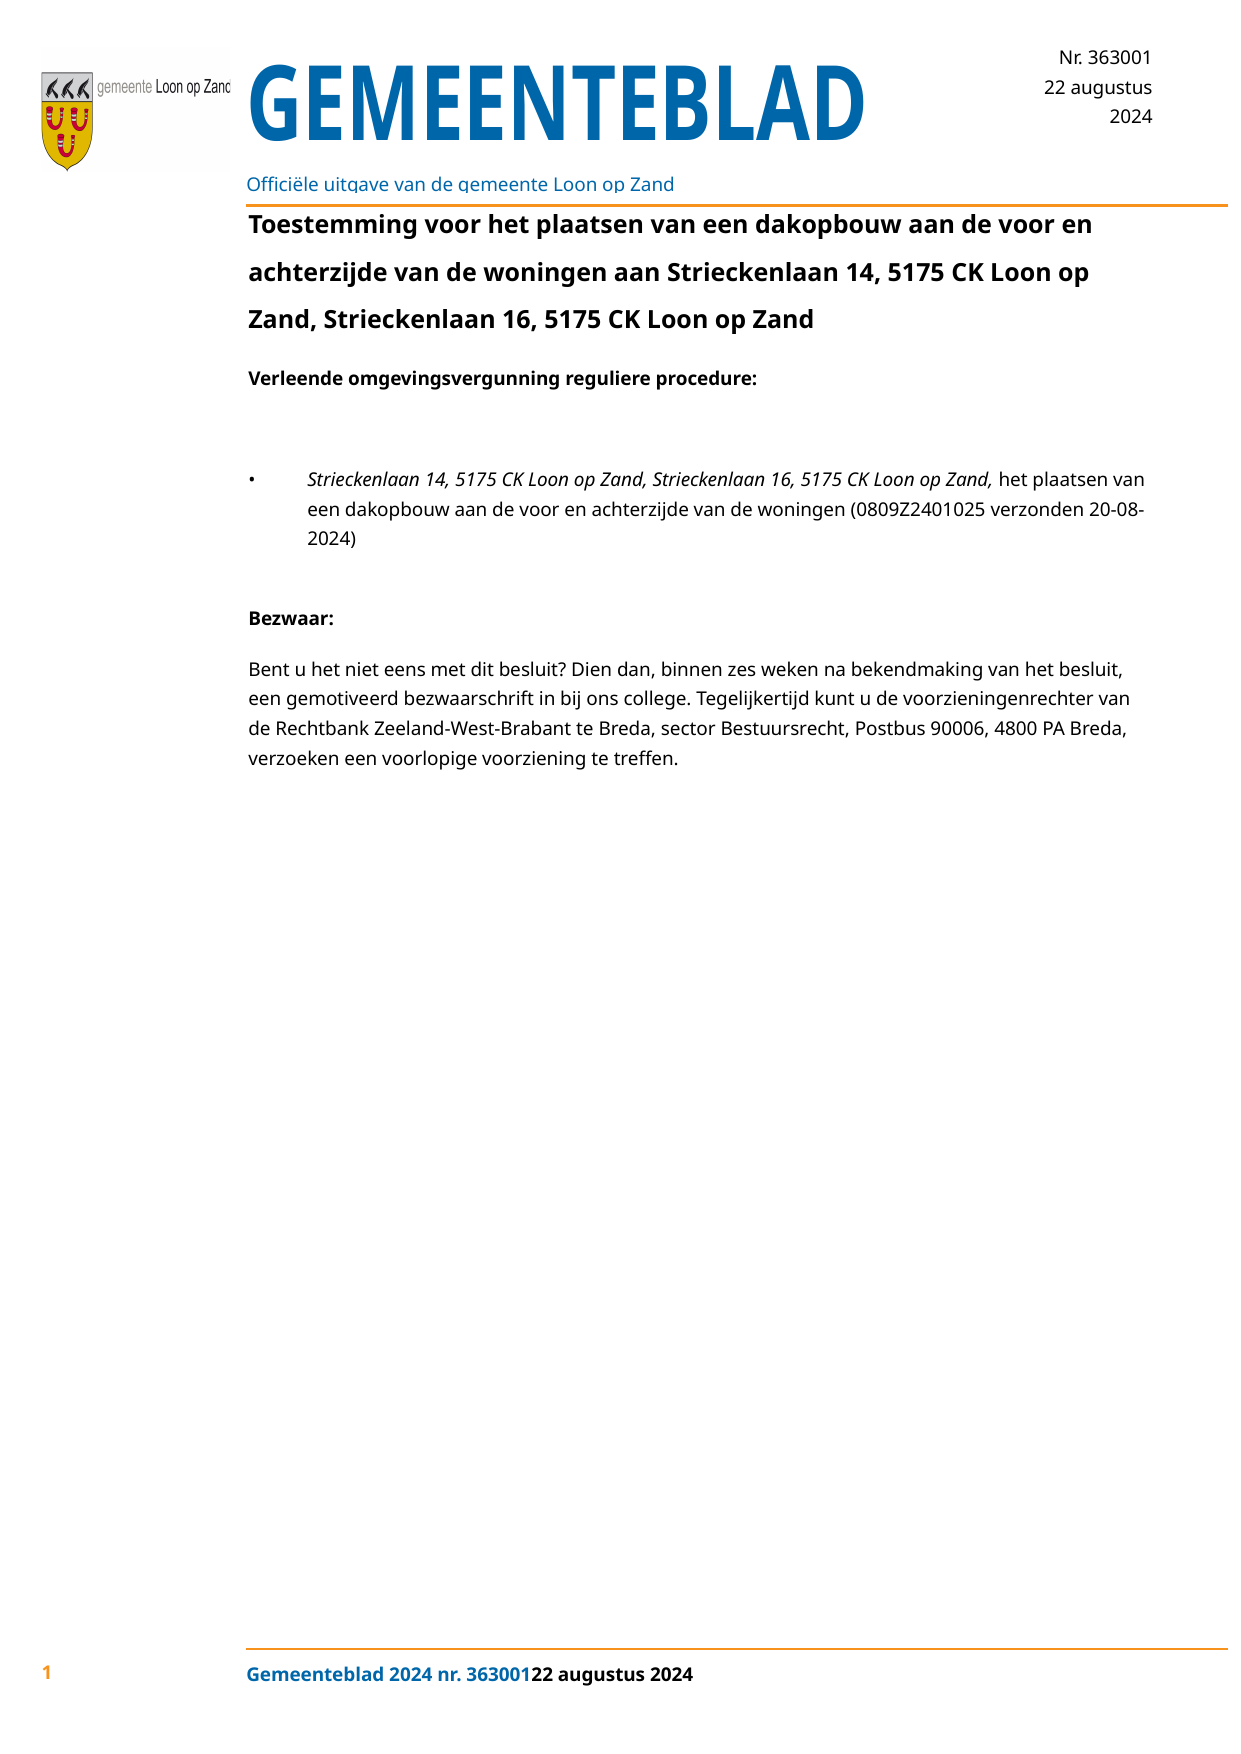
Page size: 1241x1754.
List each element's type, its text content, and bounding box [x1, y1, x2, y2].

list Strieckenlaan 14, 5175 CK Loon op Zand, Strieckenlaan 16, 5175 CK Loon op Zand, het plaatsen van een dakopbouw aan de voor en achterzijde van de woningen (0809Z2401025 verzonden 20-08-2024) [248, 466, 1152, 551]
text Bezwaar: [248, 606, 1152, 631]
picture [41, 47, 231, 172]
text Verleende omgevingsvergunning reguliere procedure: [248, 366, 1152, 391]
text Toestemming voor het plaatsen van een dakopbouw aan de voor en achterzijde van de woningen aan Strieckenlaan 14, 5175 CK Loon op Zand, Strieckenlaan 16, 5175 CK Loon op Zand [248, 207, 1152, 336]
text Bent u het niet eens met dit besluit? Dien dan, binnen zes weken na bekendmaking van het besluit, een gemotiveerd bezwaarschrift in bij ons college. Tegelijkertijd kunt u de voorzieningenrechter van de Rechtbank Zeeland-West-Brabant te Breda, sector Bestuursrecht, Postbus 90006, 4800 PA Breda, verzoeken een voorlopige voorziening te treffen. [248, 656, 1152, 770]
